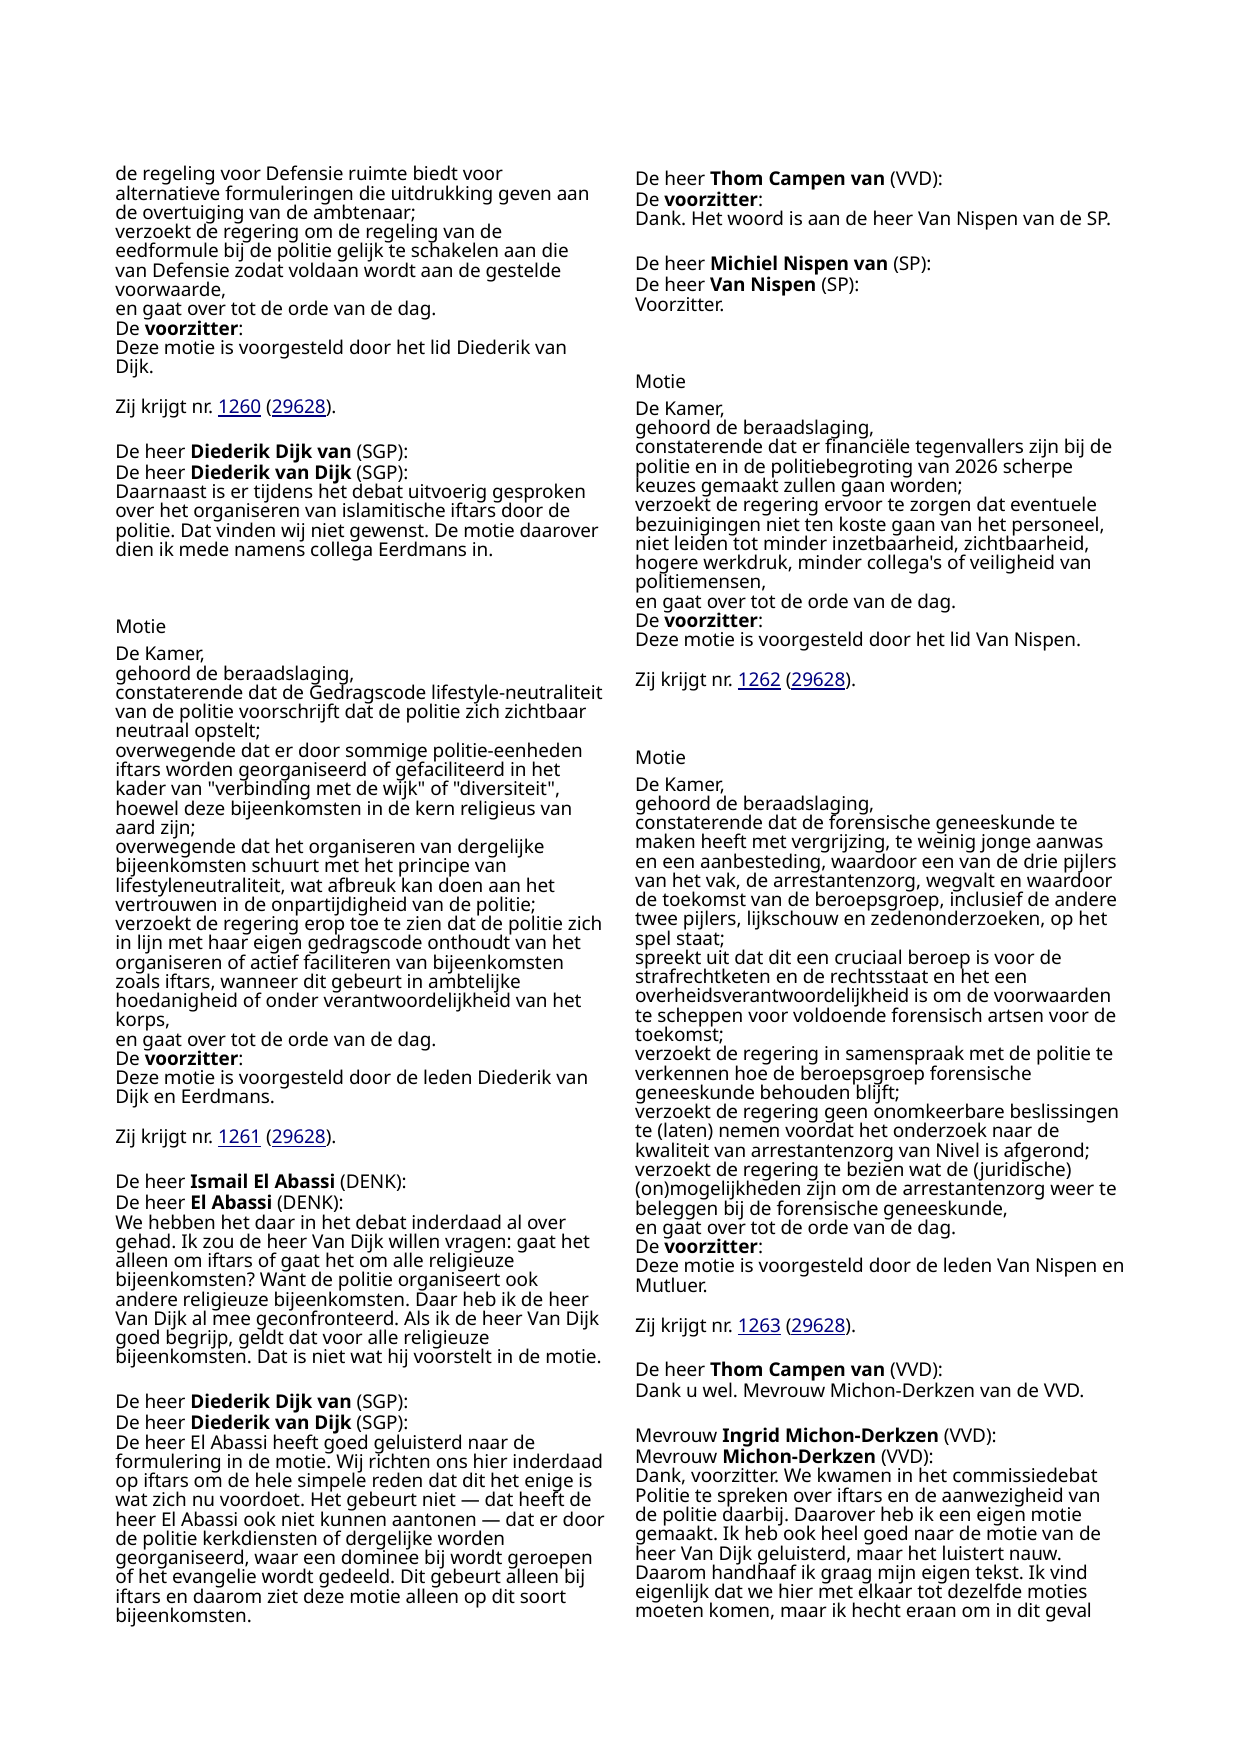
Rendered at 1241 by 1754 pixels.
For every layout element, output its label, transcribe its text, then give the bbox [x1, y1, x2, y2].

text De heer Diederik Dijk van (SGP): [115, 1389, 605, 1414]
text De heer Michiel Nispen van (SP): [635, 251, 1125, 276]
text en gaat over tot de orde van de dag. [115, 1031, 605, 1050]
text Deze motie is voorgesteld door de leden Diederik van Dijk en Eerdmans. [115, 1069, 605, 1108]
text Motie [635, 368, 1125, 394]
text constaterende dat de Gedragscode lifestyle-neutraliteit van de politie voorschrijft dat de politie zich zichtbaar neutraal opstelt; [115, 684, 605, 742]
text verzoekt de regering geen onomkeerbare beslissingen te (laten) nemen voordat het onderzoek naar de kwaliteit van arrestantenzorg van Nivel is afgerond; [635, 1103, 1125, 1161]
text De voorzitter: [635, 1238, 1125, 1257]
text De heer Diederik van Dijk (SGP): [115, 1414, 605, 1434]
text de regeling voor Defensie ruimte biedt voor alternatieve formuleringen die uitdrukking geven aan de overtuiging van de ambtenaar; [115, 165, 605, 223]
text verzoekt de regering erop toe te zien dat de politie zich in lijn met haar eigen gedragscode onthoudt van het organiseren of actief faciliteren van bijeenkomsten zoals iftars, wanneer dit gebeurt in ambtelijke hoedanigheid of onder verantwoordelijkheid van het korps, [115, 915, 605, 1031]
text De Kamer, [635, 400, 1125, 419]
text en gaat over tot de orde van de dag. [635, 1219, 1125, 1238]
text overwegende dat het organiseren van dergelijke bijeenkomsten schuurt met het principe van lifestyleneutraliteit, wat afbreuk kan doen aan het vertrouwen in de onpartijdigheid van de politie; [115, 838, 605, 915]
text en gaat over tot de orde van de dag. [635, 593, 1125, 612]
text gehoord de beraadslaging, [635, 795, 1125, 814]
text verzoekt de regering te bezien wat de (juridische) (on)mogelijkheden zijn om de arrestantenzorg weer te beleggen bij de forensische geneeskunde, [635, 1161, 1125, 1219]
text De voorzitter: [635, 612, 1125, 631]
text Zij krijgt nr. 1262 (29628). [635, 671, 1125, 690]
text Zij krijgt nr. 1260 (29628). [115, 398, 605, 417]
text De heer El Abassi heeft goed geluisterd naar de formulering in de motie. Wij richten ons hier inderdaad op iftars om de hele simpele reden dat dit het enige is wat zich nu voordoet. Het gebeurt niet — dat heeft de heer El Abassi ook niet kunnen aantonen — dat er door de politie kerkdiensten of dergelijke worden georganiseerd, waar een dominee bij wordt geroepen of het evangelie wordt gedeeld. Dit gebeurt alleen bij iftars en daarom ziet deze motie alleen op dit soort bijeenkomsten. [115, 1434, 605, 1626]
text Deze motie is voorgesteld door het lid Diederik van Dijk. [115, 339, 605, 377]
text Daarnaast is er tijdens het debat uitvoerig gesproken over het organiseren van islamitische iftars door de politie. Dat vinden wij niet gewenst. De motie daarover dien ik mede namens collega Eerdmans in. [115, 483, 605, 560]
text Dank u wel. Mevrouw Michon-Derkzen van de VVD. [635, 1382, 1125, 1402]
text Zij krijgt nr. 1261 (29628). [115, 1128, 605, 1148]
text Voorzitter. [635, 296, 1125, 315]
text De heer Thom Campen van (VVD): [635, 1357, 1125, 1382]
text Dank, voorzitter. We kwamen in het commissiedebat Politie te spreken over iftars en de aanwezigheid van de politie daarbij. Daarover heb ik een eigen motie gemaakt. Ik heb ook heel goed naar de motie van de heer Van Dijk geluisterd, maar het luistert nauw. Daarom handhaaf ik graag mijn eigen tekst. Ik vind eigenlijk dat we hier met elkaar tot dezelfde moties moeten komen, maar ik hecht eraan om in dit geval [635, 1467, 1125, 1622]
text Mevrouw Ingrid Michon-Derkzen (VVD): [635, 1422, 1125, 1448]
text en gaat over tot de orde van de dag. [115, 300, 605, 319]
text De heer El Abassi (DENK): [115, 1194, 605, 1214]
text De heer Van Nispen (SP): [635, 276, 1125, 296]
text Dank. Het woord is aan de heer Van Nispen van de SP. [635, 210, 1125, 230]
text De heer Thom Campen van (VVD): [635, 165, 1125, 191]
text De voorzitter: [115, 1050, 605, 1069]
text verzoekt de regering ervoor te zorgen dat eventuele bezuinigingen niet ten koste gaan van het personeel, niet leiden tot minder inzetbaarheid, zichtbaarheid, hogere werkdruk, minder collega's of veiligheid van politiemensen, [635, 496, 1125, 593]
text Zij krijgt nr. 1263 (29628). [635, 1317, 1125, 1336]
text De heer Diederik van Dijk (SGP): [115, 464, 605, 483]
text De Kamer, [635, 776, 1125, 795]
text Deze motie is voorgesteld door het lid Van Nispen. [635, 631, 1125, 650]
text De heer Ismail El Abassi (DENK): [115, 1169, 605, 1194]
text verzoekt de regering in samenspraak met de politie te verkennen hoe de beroepsgroep forensische geneeskunde behouden blijft; [635, 1045, 1125, 1103]
text De voorzitter: [635, 191, 1125, 210]
text De Kamer, [115, 645, 605, 664]
text gehoord de beraadslaging, [115, 664, 605, 684]
text verzoekt de regering om de regeling van de eedformule bij de politie gelijk te schakelen aan die van Defensie zodat voldaan wordt aan de gestelde voorwaarde, [115, 223, 605, 300]
text De heer Diederik Dijk van (SGP): [115, 438, 605, 464]
text Motie [115, 614, 605, 639]
text constaterende dat er financiële tegenvallers zijn bij de politie en in de politiebegroting van 2026 scherpe keuzes gemaakt zullen gaan worden; [635, 438, 1125, 496]
text We hebben het daar in het debat inderdaad al over gehad. Ik zou de heer Van Dijk willen vragen: gaat het alleen om iftars of gaat het om alle religieuze bijeenkomsten? Want de politie organiseert ook andere religieuze bijeenkomsten. Daar heb ik de heer Van Dijk al mee geconfronteerd. Als ik de heer Van Dijk goed begrijp, geldt dat voor alle religieuze bijeenkomsten. Dat is niet wat hij voorstelt in de motie. [115, 1214, 605, 1368]
text Mevrouw Michon-Derkzen (VVD): [635, 1448, 1125, 1467]
text gehoord de beraadslaging, [635, 419, 1125, 438]
text Motie [635, 744, 1125, 769]
text spreekt uit dat dit een cruciaal beroep is voor de strafrechtketen en de rechtsstaat en het een overheidsverantwoordelijkheid is om de voorwaarden te scheppen voor voldoende forensisch artsen voor de toekomst; [635, 949, 1125, 1045]
text De voorzitter: [115, 319, 605, 339]
text Deze motie is voorgesteld door de leden Van Nispen en Mutluer. [635, 1257, 1125, 1296]
text constaterende dat de forensische geneeskunde te maken heeft met vergrijzing, te weinig jonge aanwas en een aanbesteding, waardoor een van de drie pijlers van het vak, de arrestantenzorg, wegvalt en waardoor de toekomst van de beroepsgroep, inclusief de andere twee pijlers, lijkschouw en zedenonderzoeken, op het spel staat; [635, 814, 1125, 949]
text overwegende dat er door sommige politie-eenheden iftars worden georganiseerd of gefaciliteerd in het kader van "verbinding met de wijk" of "diversiteit", hoewel deze bijeenkomsten in de kern religieus van aard zijn; [115, 742, 605, 838]
